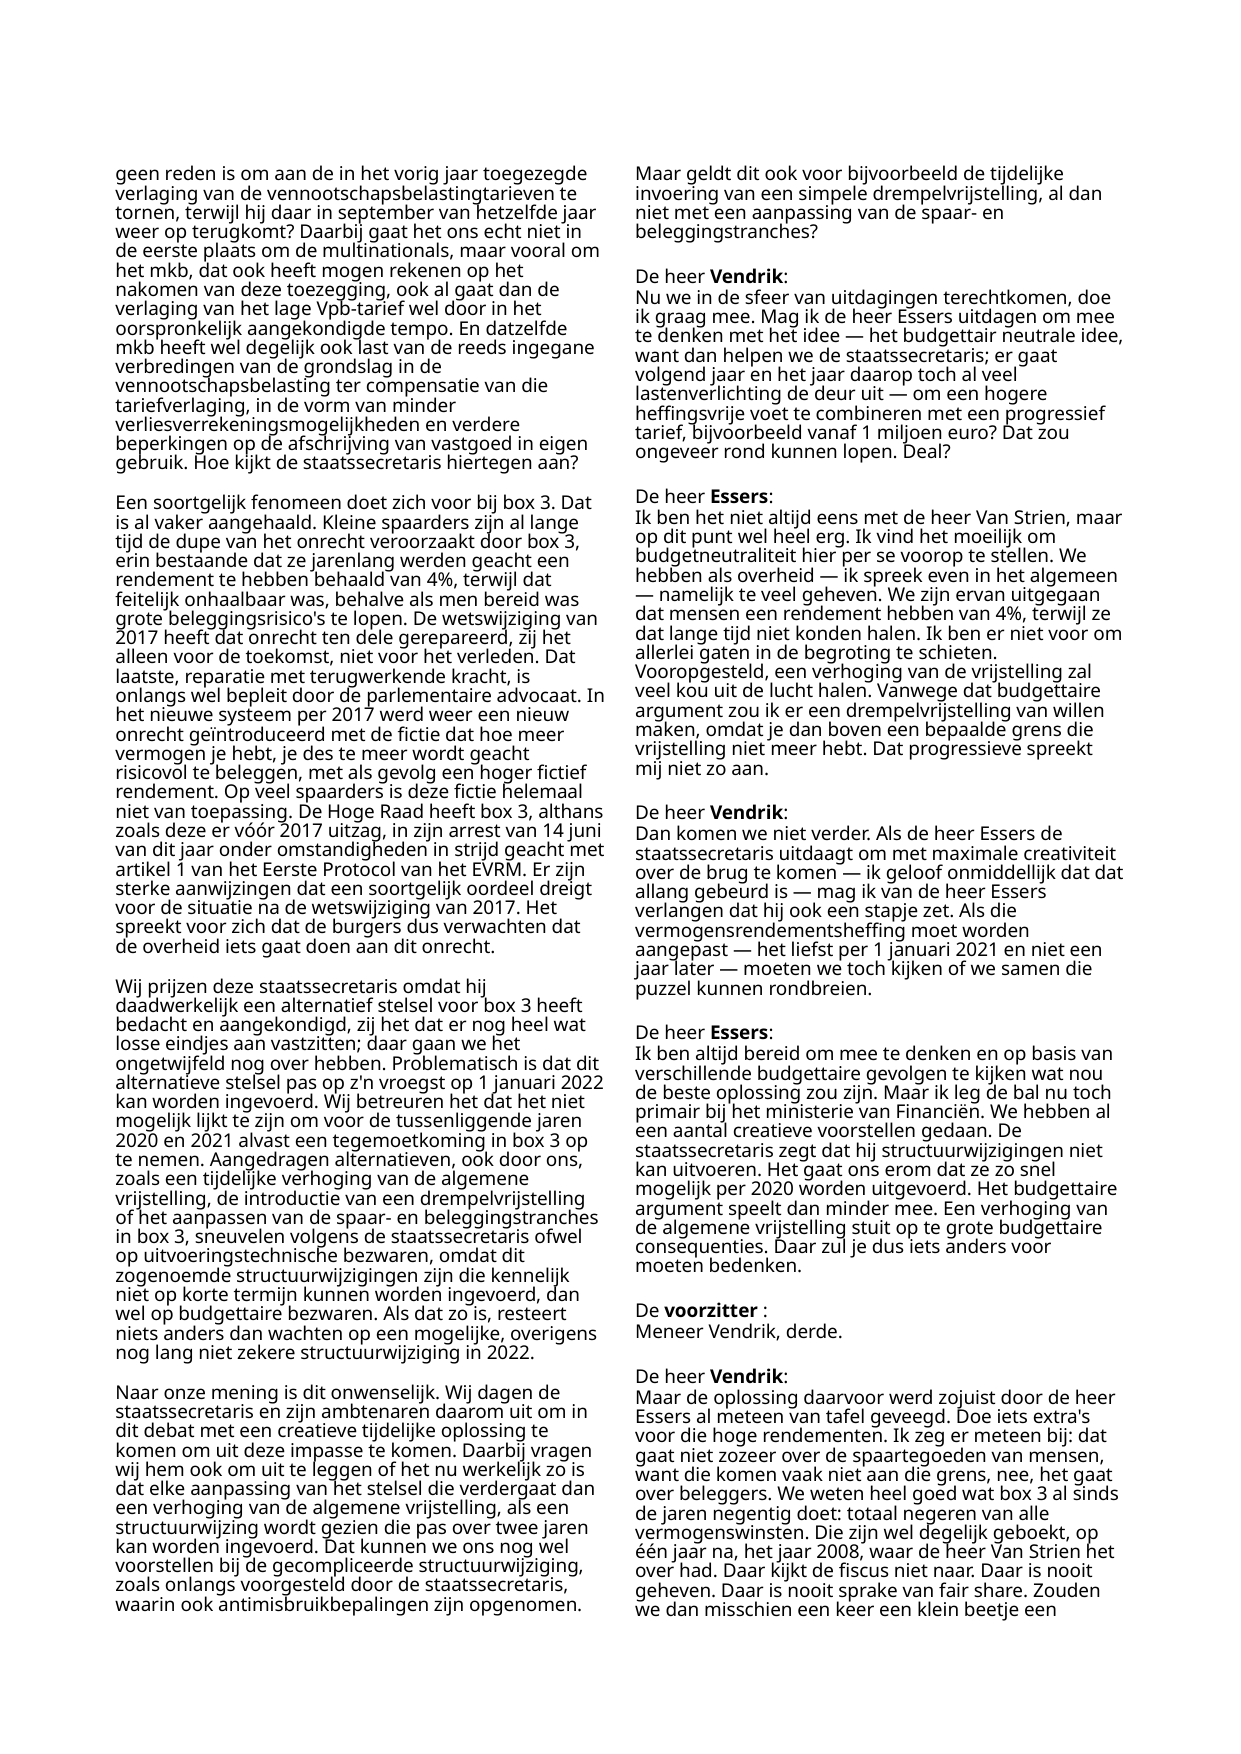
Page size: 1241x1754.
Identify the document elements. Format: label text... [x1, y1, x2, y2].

text Maar geldt dit ook voor bijvoorbeeld de tijdelijke invoering van een simpele drempelvrijstelling, al dan niet met een aanpassing van de spaar- en beleggingstranches? [635, 165, 1125, 242]
text Naar onze mening is dit onwenselijk. Wij dagen de staatssecretaris en zijn ambtenaren daarom uit om in dit debat met een creatieve tijdelijke oplossing te komen om uit deze impasse te komen. Daarbij vragen wij hem ook om uit te leggen of het nu werkelijk zo is dat elke aanpassing van het stelsel die verdergaat dan een verhoging van de algemene vrijstelling, als een structuurwijzing wordt gezien die pas over twee jaren kan worden ingevoerd. Dat kunnen we ons nog wel voorstellen bij de gecompliceerde structuurwijziging, zoals onlangs voorgesteld door de staatssecretaris, waarin ook antimisbruikbepalingen zijn opgenomen. [115, 1384, 605, 1615]
text Ik ben het niet altijd eens met de heer Van Strien, maar op dit punt wel heel erg. Ik vind het moeilijk om budgetneutraliteit hier per se voorop te stellen. We hebben als overheid — ik spreek even in het algemeen — namelijk te veel geheven. We zijn ervan uitgegaan dat mensen een rendement hebben van 4%, terwijl ze dat lange tijd niet konden halen. Ik ben er niet voor om allerlei gaten in de begroting te schieten. Vooropgesteld, een verhoging van de vrijstelling zal veel kou uit de lucht halen. Vanwege dat budgettaire argument zou ik er een drempelvrijstelling van willen maken, omdat je dan boven een bepaalde grens die vrijstelling niet meer hebt. Dat progressieve spreekt mij niet zo aan. [635, 509, 1125, 779]
text Meneer Vendrik, derde. [635, 1323, 1125, 1342]
text Maar de oplossing daarvoor werd zojuist door de heer Essers al meteen van tafel geveegd. Doe iets extra's voor die hoge rendementen. Ik zeg er meteen bij: dat gaat niet zozeer over de spaartegoeden van mensen, want die komen vaak niet aan die grens, nee, het gaat over beleggers. We weten heel goed wat box 3 al sinds de jaren negentig doet: totaal negeren van alle vermogenswinsten. Die zijn wel degelijk geboekt, op één jaar na, het jaar 2008, waar de heer Van Strien het over had. Daar kijkt de fiscus niet naar. Daar is nooit geheven. Daar is nooit sprake van fair share. Zouden we dan misschien een keer een klein beetje een [635, 1389, 1125, 1620]
text De heer Essers: [635, 1019, 1125, 1045]
text De voorzitter : [635, 1297, 1125, 1323]
text Een soortgelijk fenomeen doet zich voor bij box 3. Dat is al vaker aangehaald. Kleine spaarders zijn al lange tijd de dupe van het onrecht veroorzaakt door box 3, erin bestaande dat ze jarenlang werden geacht een rendement te hebben behaald van 4%, terwijl dat feitelijk onhaalbaar was, behalve als men bereid was grote beleggingsrisico's te lopen. De wetswijziging van 2017 heeft dat onrecht ten dele gerepareerd, zij het alleen voor de toekomst, niet voor het verleden. Dat laatste, reparatie met terugwerkende kracht, is onlangs wel bepleit door de parlementaire advocaat. In het nieuwe systeem per 2017 werd weer een nieuw onrecht geïntroduceerd met de fictie dat hoe meer vermogen je hebt, je des te meer wordt geacht risicovol te beleggen, met als gevolg een hoger fictief rendement. Op veel spaarders is deze fictie helemaal niet van toepassing. De Hoge Raad heeft box 3, althans zoals deze er vóór 2017 uitzag, in zijn arrest van 14 juni van dit jaar onder omstandigheden in strijd geacht met artikel 1 van het Eerste Protocol van het EVRM. Er zijn sterke aanwijzingen dat een soortgelijk oordeel dreigt voor de situatie na de wetswijziging van 2017. Het spreekt voor zich dat de burgers dus verwachten dat de overheid iets gaat doen aan dit onrecht. [115, 494, 605, 957]
text De heer Vendrik: [635, 263, 1125, 289]
text De heer Vendrik: [635, 799, 1125, 825]
text De heer Essers: [635, 483, 1125, 509]
text De heer Vendrik: [635, 1363, 1125, 1389]
text Wij prijzen deze staatssecretaris omdat hij daadwerkelijk een alternatief stelsel voor box 3 heeft bedacht en aangekondigd, zij het dat er nog heel wat losse eindjes aan vastzitten; daar gaan we het ongetwijfeld nog over hebben. Problematisch is dat dit alternatieve stelsel pas op z'n vroegst op 1 januari 2022 kan worden ingevoerd. Wij betreuren het dat het niet mogelijk lijkt te zijn om voor de tussenliggende jaren 2020 en 2021 alvast een tegemoetkoming in box 3 op te nemen. Aangedragen alternatieven, ook door ons, zoals een tijdelijke verhoging van de algemene vrijstelling, de introductie van een drempelvrijstelling of het aanpassen van de spaar- en beleggingstranches in box 3, sneuvelen volgens de staatssecretaris ofwel op uitvoeringstechnische bezwaren, omdat dit zogenoemde structuurwijzigingen zijn die kennelijk niet op korte termijn kunnen worden ingevoerd, dan wel op budgettaire bezwaren. Als dat zo is, resteert niets anders dan wachten op een mogelijke, overigens nog lang niet zekere structuurwijziging in 2022. [115, 978, 605, 1363]
text Dan komen we niet verder. Als de heer Essers de staatssecretaris uitdaagt om met maximale creativiteit over de brug te komen — ik geloof onmiddellijk dat dat allang gebeurd is — mag ik van de heer Essers verlangen dat hij ook een stapje zet. Als die vermogensrendementsheffing moet worden aangepast — het liefst per 1 januari 2021 en niet een jaar later — moeten we toch kijken of we samen die puzzel kunnen rondbreien. [635, 825, 1125, 999]
text geen reden is om aan de in het vorig jaar toegezegde verlaging van de vennootschapsbelastingtarieven te tornen, terwijl hij daar in september van hetzelfde jaar weer op terugkomt? Daarbij gaat het ons echt niet in de eerste plaats om de multinationals, maar vooral om het mkb, dat ook heeft mogen rekenen op het nakomen van deze toezegging, ook al gaat dan de verlaging van het lage Vpb-tarief wel door in het oorspronkelijk aangekondigde tempo. En datzelfde mkb heeft wel degelijk ook last van de reeds ingegane verbredingen van de grondslag in de vennootschapsbelasting ter compensatie van die tariefverlaging, in de vorm van minder verliesverrekeningsmogelijkheden en verdere beperkingen op de afschrijving van vastgoed in eigen gebruik. Hoe kijkt de staatssecretaris hiertegen aan? [115, 165, 605, 474]
text Nu we in de sfeer van uitdagingen terechtkomen, doe ik graag mee. Mag ik de heer Essers uitdagen om mee te denken met het idee — het budgettair neutrale idee, want dan helpen we de staatssecretaris; er gaat volgend jaar en het jaar daarop toch al veel lastenverlichting de deur uit — om een hogere heffingsvrije voet te combineren met een progressief tarief, bijvoorbeeld vanaf 1 miljoen euro? Dat zou ongeveer rond kunnen lopen. Deal? [635, 289, 1125, 462]
text Ik ben altijd bereid om mee te denken en op basis van verschillende budgettaire gevolgen te kijken wat nou de beste oplossing zou zijn. Maar ik leg de bal nu toch primair bij het ministerie van Financiën. We hebben al een aantal creatieve voorstellen gedaan. De staatssecretaris zegt dat hij structuurwijzigingen niet kan uitvoeren. Het gaat ons erom dat ze zo snel mogelijk per 2020 worden uitgevoerd. Het budgettaire argument speelt dan minder mee. Een verhoging van de algemene vrijstelling stuit op te grote budgettaire consequenties. Daar zul je dus iets anders voor moeten bedenken. [635, 1045, 1125, 1277]
